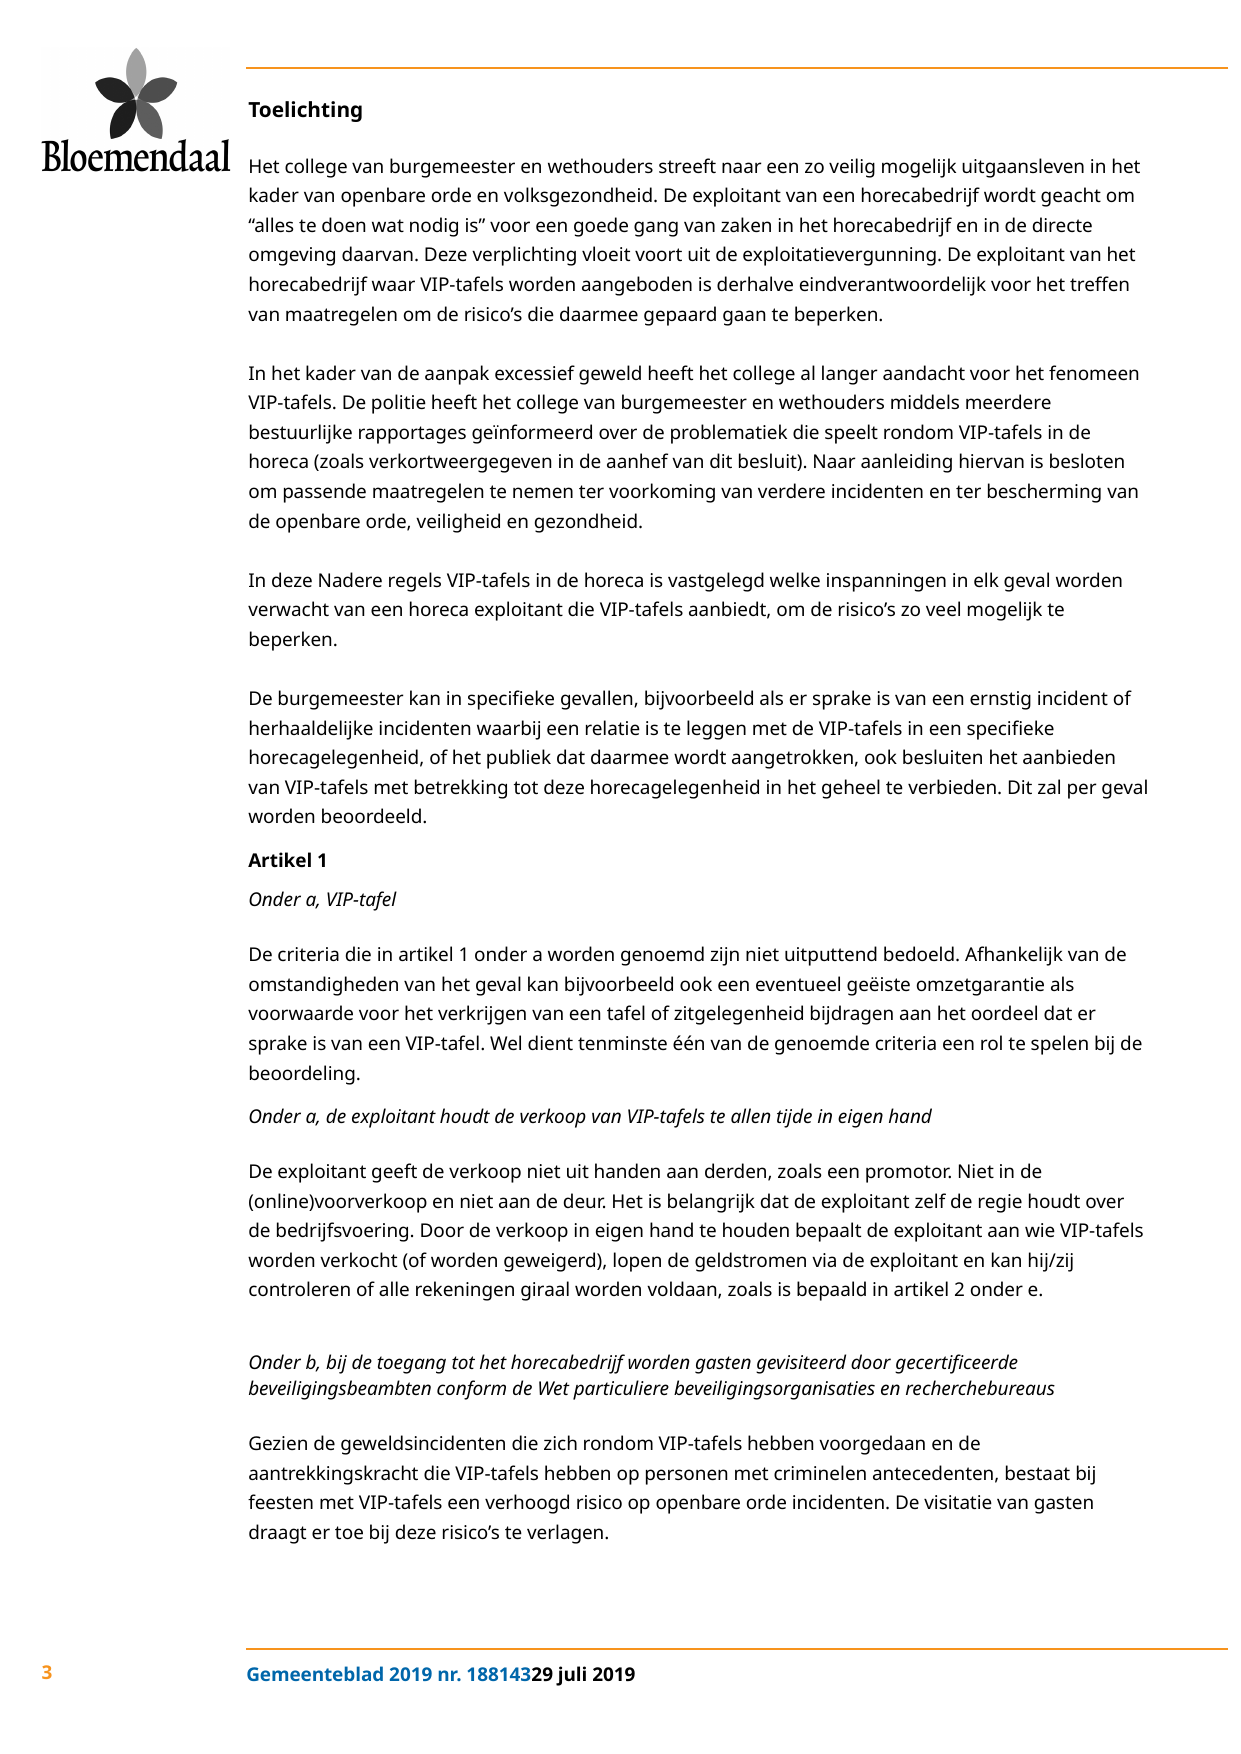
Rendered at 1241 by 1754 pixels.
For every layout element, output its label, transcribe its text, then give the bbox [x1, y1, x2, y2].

text Het college van burgemeester en wethouders streeft naar een zo veilig mogelijk uitgaansleven in het kader van openbare orde en volksgezondheid. De exploitant van een horecabedrijf wordt geacht om “alles te doen wat nodig is” voor een goede gang van zaken in het horecabedrijf en in de directe omgeving daarvan. Deze verplichting vloeit voort uit de exploitatievergunning. De exploitant van het horecabedrijf waar VIP-tafels worden aangeboden is derhalve eindverantwoordelijk voor het treffen van maatregelen om de risico’s die daarmee gepaard gaan te beperken. [248, 153, 1152, 327]
text Toelichting [248, 95, 1152, 123]
text De criteria die in artikel 1 onder a worden genoemd zijn niet uitputtend bedoeld. Afhankelijk van de omstandigheden van het geval kan bijvoorbeeld ook een eventueel geëiste omzetgarantie als voorwaarde voor het verkrijgen van een tafel of zitgelegenheid bijdragen aan het oordeel dat er sprake is van een VIP-tafel. Wel dient tenminste één van de genoemde criteria een rol te spelen bij de beoordeling. [248, 941, 1152, 1086]
text De burgemeester kan in specifieke gevallen, bijvoorbeeld als er sprake is van een ernstig incident of herhaaldelijke incidenten waarbij een relatie is te leggen met de VIP-tafels in een specifieke horecagelegenheid, of het publiek dat daarmee wordt aangetrokken, ook besluiten het aanbieden van VIP-tafels met betrekking tot deze horecagelegenheid in het geheel te verbieden. Dit zal per geval worden beoordeeld. [248, 685, 1152, 829]
text In het kader van de aanpak excessief geweld heeft het college al langer aandacht voor het fenomeen VIP-tafels. De politie heeft het college van burgemeester en wethouders middels meerdere bestuurlijke rapportages geïnformeerd over de problematiek die speelt rondom VIP-tafels in de horeca (zoals verkortweergegeven in de aanhef van dit besluit). Naar aanleiding hiervan is besloten om passende maatregelen te nemen ter voorkoming van verdere incidenten en ter bescherming van de openbare orde, veiligheid en gezondheid. [248, 360, 1152, 534]
text Onder a, VIP-tafel [248, 886, 1152, 912]
text Onder a, de exploitant houdt de verkoop van VIP-tafels te allen tijde in eigen hand [248, 1103, 1152, 1129]
text De exploitant geeft de verkoop niet uit handen aan derden, zoals een promotor. Niet in de (online)voorverkoop en niet aan de deur. Het is belangrijk dat de exploitant zelf de regie houdt over de bedrijfsvoering. Door de verkoop in eigen hand te houden bepaalt de exploitant aan wie VIP-tafels worden verkocht (of worden geweigerd), lopen de geldstromen via de exploitant en kan hij/zij controleren of alle rekeningen giraal worden voldaan, zoals is bepaald in artikel 2 onder e. [248, 1158, 1152, 1302]
text In deze Nadere regels VIP-tafels in de horeca is vastgelegd welke inspanningen in elk geval worden verwacht van een horeca exploitant die VIP-tafels aanbiedt, om de risico’s zo veel mogelijk te beperken. [248, 567, 1152, 652]
picture [41, 47, 231, 172]
text Onder b, bij de toegang tot het horecabedrijf worden gasten gevisiteerd door gecertificeerde beveiligingsbeambten conform de Wet particuliere beveiligingsorganisaties en recherchebureaus [248, 1349, 1152, 1401]
text Artikel 1 [248, 847, 1152, 873]
text Gezien de geweldsincidenten die zich rondom VIP-tafels hebben voorgedaan en de aantrekkingskracht die VIP-tafels hebben op personen met criminelen antecedenten, bestaat bij feesten met VIP-tafels een verhoogd risico op openbare orde incidenten. De visitatie van gasten draagt er toe bij deze risico’s te verlagen. [248, 1430, 1152, 1545]
